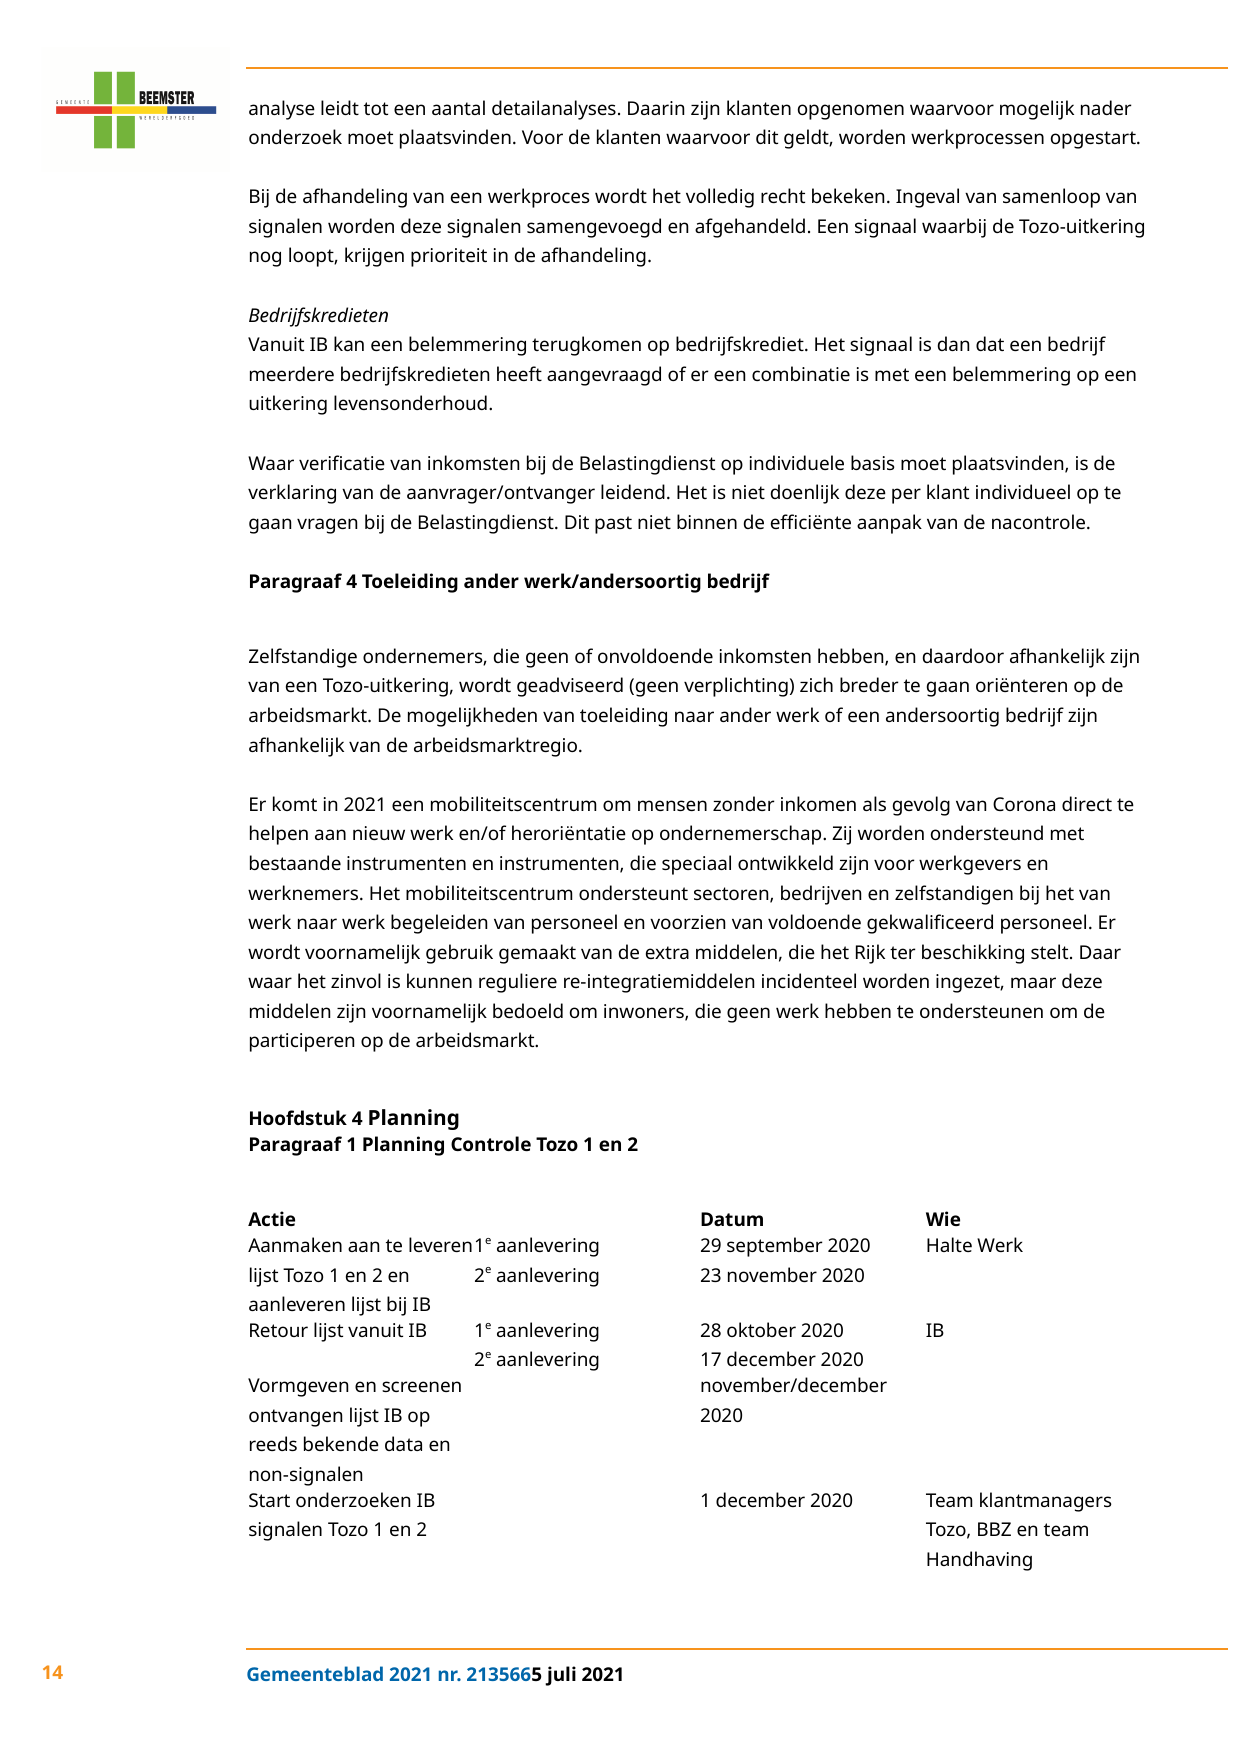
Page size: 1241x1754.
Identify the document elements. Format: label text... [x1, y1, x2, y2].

table_cell [474, 1487, 700, 1572]
table_header [474, 1206, 700, 1232]
text Bedrijfskredieten [248, 302, 1152, 328]
table_cell 1e aanlevering 2e aanlevering [474, 1232, 700, 1317]
table_cell IB [926, 1317, 1152, 1372]
text Vanuit IB kan een belemmering terugkomen op bedrijfskrediet. Het signaal is dan dat een bedrijf meerdere bedrijfskredieten heeft aangevraagd of er een combinatie is met een belemmering op een uitkering levensonderhoud. [248, 331, 1152, 416]
text analyse leidt tot een aantal detailanalyses. Daarin zijn klanten opgenomen waarvoor mogelijk nader onderzoek moet plaatsvinden. Voor de klanten waarvoor dit geldt, worden werkprocessen opgestart. [248, 95, 1152, 150]
table_cell 1 december 2020 [700, 1487, 926, 1572]
table_cell Retour lijst vanuit IB [248, 1317, 474, 1372]
table_cell november/december 2020 [700, 1373, 926, 1487]
table_cell 29 september 2020 23 november 2020 [700, 1232, 926, 1317]
table_cell 28 oktober 2020 17 december 2020 [700, 1317, 926, 1372]
table_cell Team klantmanagers Tozo, BBZ en team Handhaving [926, 1487, 1152, 1572]
table_cell Halte Werk [926, 1232, 1152, 1317]
text Hoofdstuk 4 Planning [248, 1103, 1152, 1131]
table_cell Start onderzoeken IB signalen Tozo 1 en 2 [248, 1487, 474, 1572]
text Zelfstandige ondernemers, die geen of onvoldoende inkomsten hebben, en daardoor afhankelijk zijn van een Tozo-uitkering, wordt geadviseerd (geen verplichting) zich breder te gaan oriënteren op de arbeidsmarkt. De mogelijkheden van toeleiding naar ander werk of een andersoortig bedrijf zijn afhankelijk van de arbeidsmarktregio. [248, 643, 1152, 758]
text Er komt in 2021 een mobiliteitscentrum om mensen zonder inkomen als gevolg van Corona direct te helpen aan nieuw werk en/of heroriëntatie op ondernemerschap. Zij worden ondersteund met bestaande instrumenten en instrumenten, die speciaal ontwikkeld zijn voor werkgevers en werknemers. Het mobiliteitscentrum ondersteunt sectoren, bedrijven en zelfstandigen bij het van werk naar werk begeleiden van personeel en voorzien van voldoende gekwalificeerd personeel. Er wordt voornamelijk gebruik gemaakt van de extra middelen, die het Rijk ter beschikking stelt. Daar waar het zinvol is kunnen reguliere re-integratiemiddelen incidenteel worden ingezet, maar deze middelen zijn voornamelijk bedoeld om inwoners, die geen werk hebben te ondersteunen om de participeren op de arbeidsmarkt. [248, 791, 1152, 1053]
table_cell Aanmaken aan te leveren lijst Tozo 1 en 2 en aanleveren lijst bij IB [248, 1232, 474, 1317]
text Waar verificatie van inkomsten bij de Belastingdienst op individuele basis moet plaatsvinden, is de verklaring van de aanvrager/ontvanger leidend. Het is niet doenlijk deze per klant individueel op te gaan vragen bij de Belastingdienst. Dit past niet binnen de efficiënte aanpak van de nacontrole. [248, 450, 1152, 535]
table_cell Vormgeven en screenen ontvangen lijst IB op reeds bekende data en non-signalen [248, 1373, 474, 1487]
table_header Wie [926, 1206, 1152, 1232]
table_header Actie [248, 1206, 474, 1232]
text Bij de afhandeling van een werkproces wordt het volledig recht bekeken. Ingeval van samenloop van signalen worden deze signalen samengevoegd en afgehandeld. Een signaal waarbij de Tozo-uitkering nog loopt, krijgen prioriteit in de afhandeling. [248, 183, 1152, 268]
text Paragraaf 1 Planning Controle Tozo 1 en 2 [248, 1131, 1152, 1157]
table_header Datum [700, 1206, 926, 1232]
table_cell [474, 1373, 700, 1487]
table_cell [926, 1373, 1152, 1487]
table_cell 1e aanlevering 2e aanlevering [474, 1317, 700, 1372]
text Paragraaf 4 Toeleiding ander werk/andersoortig bedrijf [248, 568, 1152, 594]
picture [41, 47, 231, 172]
